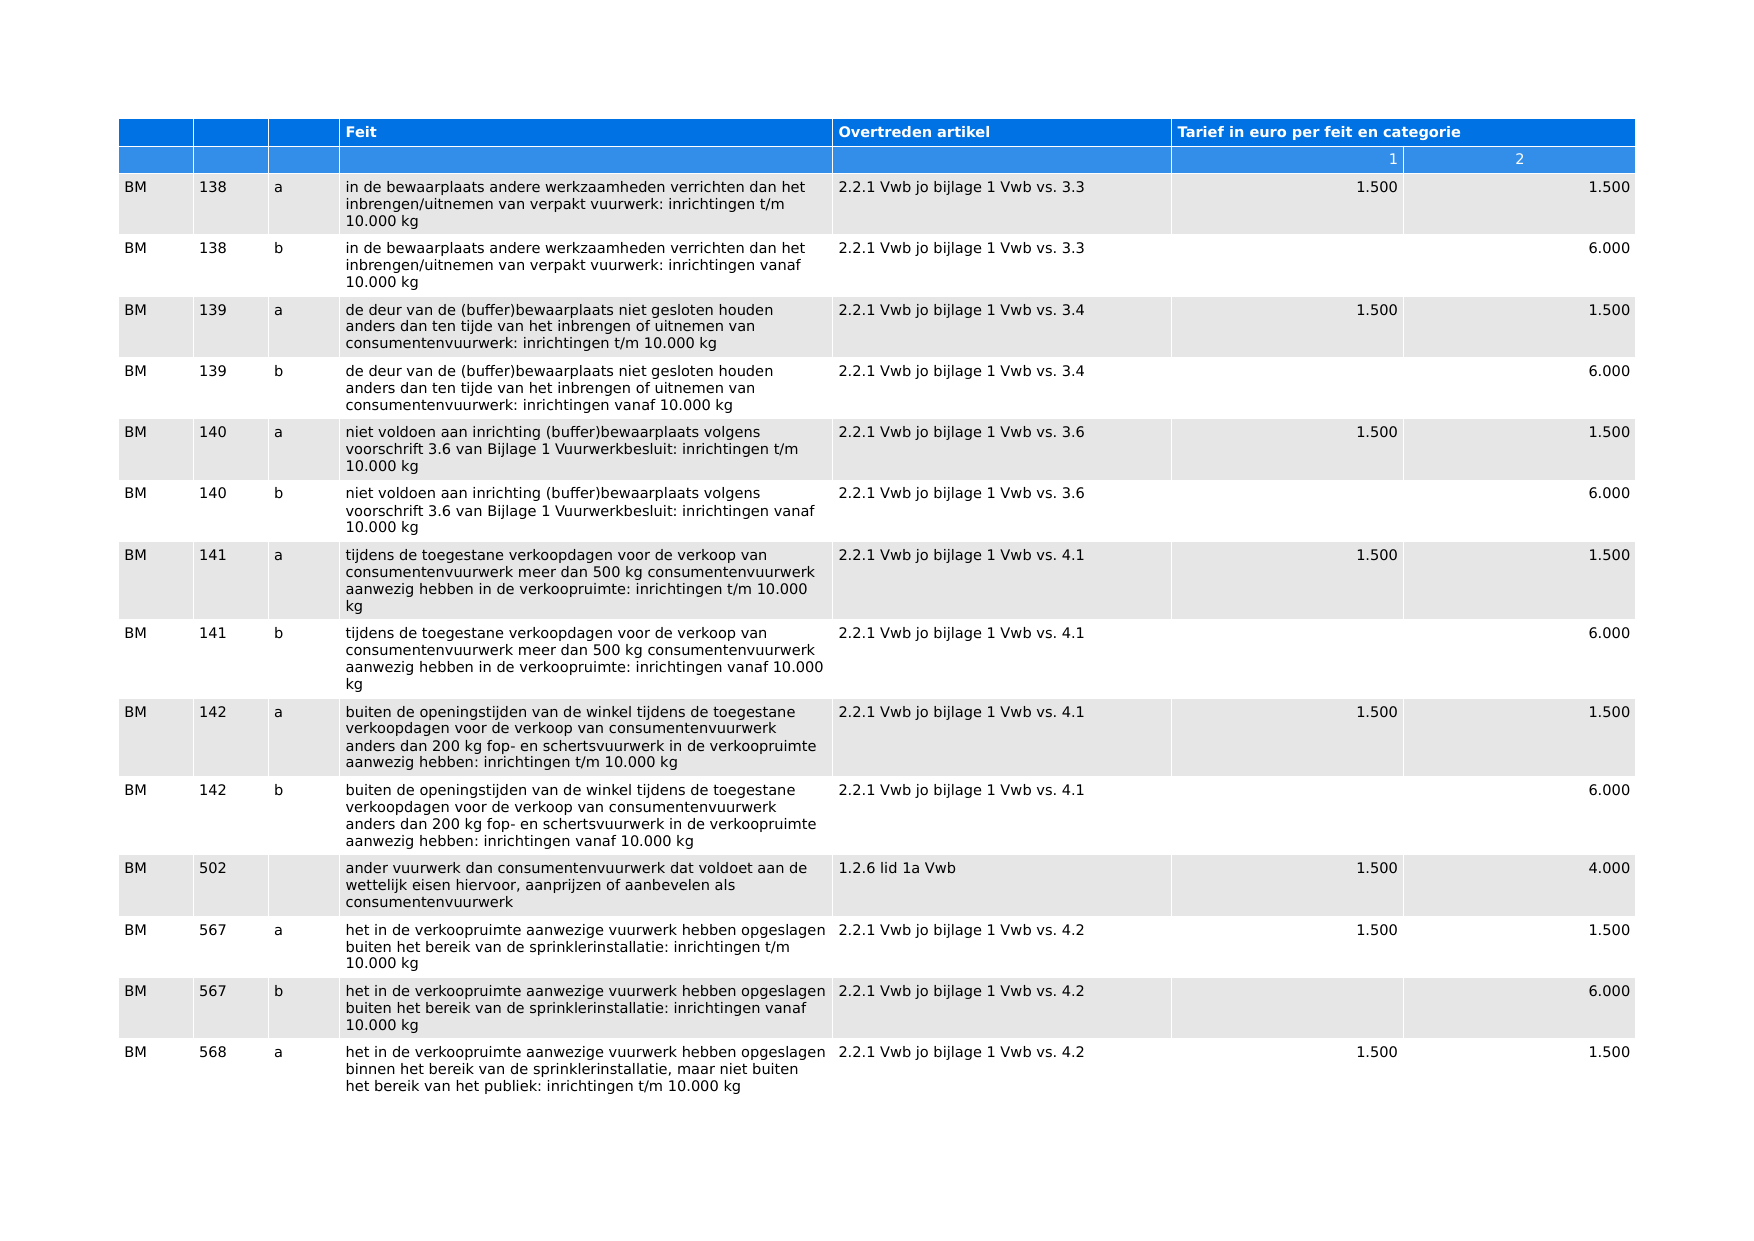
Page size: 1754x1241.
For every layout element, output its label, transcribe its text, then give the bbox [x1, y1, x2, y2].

table_cell 4.000 [1404, 855, 1635, 916]
table_header [269, 119, 339, 146]
table_cell BM [119, 235, 193, 296]
table_cell BM [119, 297, 193, 357]
table_cell 6.000 [1404, 358, 1635, 418]
table_cell b [269, 620, 339, 698]
table_cell [1172, 777, 1403, 854]
table_cell BM [119, 542, 193, 619]
table_cell 567 [194, 917, 268, 977]
table_cell [1172, 481, 1403, 541]
table_cell 1.500 [1404, 699, 1635, 776]
table_cell de deur van de (buffer)bewaarplaats niet gesloten houden anders dan ten tijde van het inbrengen of uitnemen van consumentenvuurwerk: inrichtingen t/m 10.000 kg [340, 297, 832, 357]
table_cell 140 [194, 481, 268, 541]
table_cell BM [119, 978, 193, 1038]
table_cell 1.500 [1172, 297, 1403, 357]
table_cell 2.2.1 Vwb jo bijlage 1 Vwb vs. 3.4 [833, 297, 1171, 357]
table_cell b [269, 358, 339, 418]
table_header [119, 119, 193, 146]
table_cell BM [119, 419, 193, 480]
table_cell 2.2.1 Vwb jo bijlage 1 Vwb vs. 3.6 [833, 481, 1171, 541]
table_cell tijdens de toegestane verkoopdagen voor de verkoop van consumentenvuurwerk meer dan 500 kg consumentenvuurwerk aanwezig hebben in de verkoopruimte: inrichtingen t/m 10.000 kg [340, 542, 832, 619]
table_cell BM [119, 174, 193, 234]
table_cell 1.500 [1404, 1040, 1635, 1100]
table_cell 2.2.1 Vwb jo bijlage 1 Vwb vs. 4.2 [833, 978, 1171, 1038]
table_cell BM [119, 1040, 193, 1100]
table_cell 2.2.1 Vwb jo bijlage 1 Vwb vs. 3.4 [833, 358, 1171, 418]
table_cell 2.2.1 Vwb jo bijlage 1 Vwb vs. 3.6 [833, 419, 1171, 480]
table_cell [1172, 978, 1403, 1038]
table_cell b [269, 978, 339, 1038]
table_cell de deur van de (buffer)bewaarplaats niet gesloten houden anders dan ten tijde van het inbrengen of uitnemen van consumentenvuurwerk: inrichtingen vanaf 10.000 kg [340, 358, 832, 418]
table_cell 1.500 [1404, 174, 1635, 234]
table_cell 1.500 [1172, 542, 1403, 619]
table_cell [340, 147, 832, 173]
table_cell 139 [194, 358, 268, 418]
table_cell 1.500 [1404, 542, 1635, 619]
table_cell BM [119, 358, 193, 418]
table_cell [833, 147, 1171, 173]
table_cell [119, 147, 193, 173]
table_cell 1.500 [1404, 297, 1635, 357]
table_cell niet voldoen aan inrichting (buffer)bewaarplaats volgens voorschrift 3.6 van Bijlage 1 Vuurwerkbesluit: inrichtingen t/m 10.000 kg [340, 419, 832, 480]
table_cell [269, 147, 339, 173]
table_cell 1.2.6 lid 1a Vwb [833, 855, 1171, 916]
table_cell a [269, 419, 339, 480]
table_cell 6.000 [1404, 620, 1635, 698]
table_cell 1 [1172, 147, 1403, 173]
table_cell BM [119, 917, 193, 977]
table_cell ander vuurwerk dan consumentenvuurwerk dat voldoet aan de wettelijk eisen hiervoor, aanprijzen of aanbevelen als consumentenvuurwerk [340, 855, 832, 916]
table_cell 139 [194, 297, 268, 357]
table_header [194, 119, 268, 146]
table_cell 1.500 [1172, 917, 1403, 977]
table_cell 2.2.1 Vwb jo bijlage 1 Vwb vs. 4.1 [833, 542, 1171, 619]
table_cell 6.000 [1404, 235, 1635, 296]
table_cell 1.500 [1172, 174, 1403, 234]
table_cell buiten de openingstijden van de winkel tijdens de toegestane verkoopdagen voor de verkoop van consumentenvuurwerk anders dan 200 kg fop- en schertsvuurwerk in de verkoopruimte aanwezig hebben: inrichtingen vanaf 10.000 kg [340, 777, 832, 854]
table_cell in de bewaarplaats andere werkzaamheden verrichten dan het inbrengen/uitnemen van verpakt vuurwerk: inrichtingen vanaf 10.000 kg [340, 235, 832, 296]
table_cell [1172, 358, 1403, 418]
table_cell het in de verkoopruimte aanwezige vuurwerk hebben opgeslagen binnen het bereik van de sprinklerinstallatie, maar niet buiten het bereik van het publiek: inrichtingen t/m 10.000 kg [340, 1040, 832, 1100]
table_cell het in de verkoopruimte aanwezige vuurwerk hebben opgeslagen buiten het bereik van de sprinklerinstallatie: inrichtingen vanaf 10.000 kg [340, 978, 832, 1038]
table_cell 138 [194, 235, 268, 296]
table_cell a [269, 174, 339, 234]
table_cell 1.500 [1172, 1040, 1403, 1100]
table_cell buiten de openingstijden van de winkel tijdens de toegestane verkoopdagen voor de verkoop van consumentenvuurwerk anders dan 200 kg fop- en schertsvuurwerk in de verkoopruimte aanwezig hebben: inrichtingen t/m 10.000 kg [340, 699, 832, 776]
table_cell BM [119, 777, 193, 854]
table_cell 2 [1404, 147, 1635, 173]
table_header Feit [340, 119, 832, 146]
table_cell 141 [194, 620, 268, 698]
table_cell 1.500 [1172, 855, 1403, 916]
table_cell 2.2.1 Vwb jo bijlage 1 Vwb vs. 4.1 [833, 777, 1171, 854]
table_cell 6.000 [1404, 777, 1635, 854]
table_cell b [269, 777, 339, 854]
table_cell 502 [194, 855, 268, 916]
table_header Tarief in euro per feit en categorie [1172, 119, 1635, 146]
table_cell 142 [194, 777, 268, 854]
table_cell b [269, 235, 339, 296]
table_cell 6.000 [1404, 978, 1635, 1038]
table_cell 2.2.1 Vwb jo bijlage 1 Vwb vs. 3.3 [833, 174, 1171, 234]
table_cell BM [119, 620, 193, 698]
table_cell 2.2.1 Vwb jo bijlage 1 Vwb vs. 4.2 [833, 917, 1171, 977]
table_cell a [269, 1040, 339, 1100]
table_cell 567 [194, 978, 268, 1038]
table_cell BM [119, 699, 193, 776]
table_cell a [269, 699, 339, 776]
table_cell tijdens de toegestane verkoopdagen voor de verkoop van consumentenvuurwerk meer dan 500 kg consumentenvuurwerk aanwezig hebben in de verkoopruimte: inrichtingen vanaf 10.000 kg [340, 620, 832, 698]
table_cell [1172, 235, 1403, 296]
table_cell BM [119, 481, 193, 541]
table_cell a [269, 542, 339, 619]
table_cell a [269, 297, 339, 357]
table_cell 2.2.1 Vwb jo bijlage 1 Vwb vs. 4.2 [833, 1040, 1171, 1100]
table_cell 1.500 [1172, 699, 1403, 776]
table_cell 141 [194, 542, 268, 619]
table_cell 2.2.1 Vwb jo bijlage 1 Vwb vs. 4.1 [833, 620, 1171, 698]
table_cell b [269, 481, 339, 541]
table_cell [194, 147, 268, 173]
table_cell in de bewaarplaats andere werkzaamheden verrichten dan het inbrengen/uitnemen van verpakt vuurwerk: inrichtingen t/m 10.000 kg [340, 174, 832, 234]
table_cell 1.500 [1404, 419, 1635, 480]
table_cell 6.000 [1404, 481, 1635, 541]
table_header Overtreden artikel [833, 119, 1171, 146]
table_cell BM [119, 855, 193, 916]
table_cell [1172, 620, 1403, 698]
table_cell 140 [194, 419, 268, 480]
table_cell het in de verkoopruimte aanwezige vuurwerk hebben opgeslagen buiten het bereik van de sprinklerinstallatie: inrichtingen t/m 10.000 kg [340, 917, 832, 977]
table_cell niet voldoen aan inrichting (buffer)bewaarplaats volgens voorschrift 3.6 van Bijlage 1 Vuurwerkbesluit: inrichtingen vanaf 10.000 kg [340, 481, 832, 541]
table_cell 2.2.1 Vwb jo bijlage 1 Vwb vs. 4.1 [833, 699, 1171, 776]
table_cell 138 [194, 174, 268, 234]
table_cell 568 [194, 1040, 268, 1100]
table_cell 1.500 [1404, 917, 1635, 977]
table_cell 1.500 [1172, 419, 1403, 480]
table_cell a [269, 917, 339, 977]
table_cell 2.2.1 Vwb jo bijlage 1 Vwb vs. 3.3 [833, 235, 1171, 296]
table_cell [269, 855, 339, 916]
table_cell 142 [194, 699, 268, 776]
